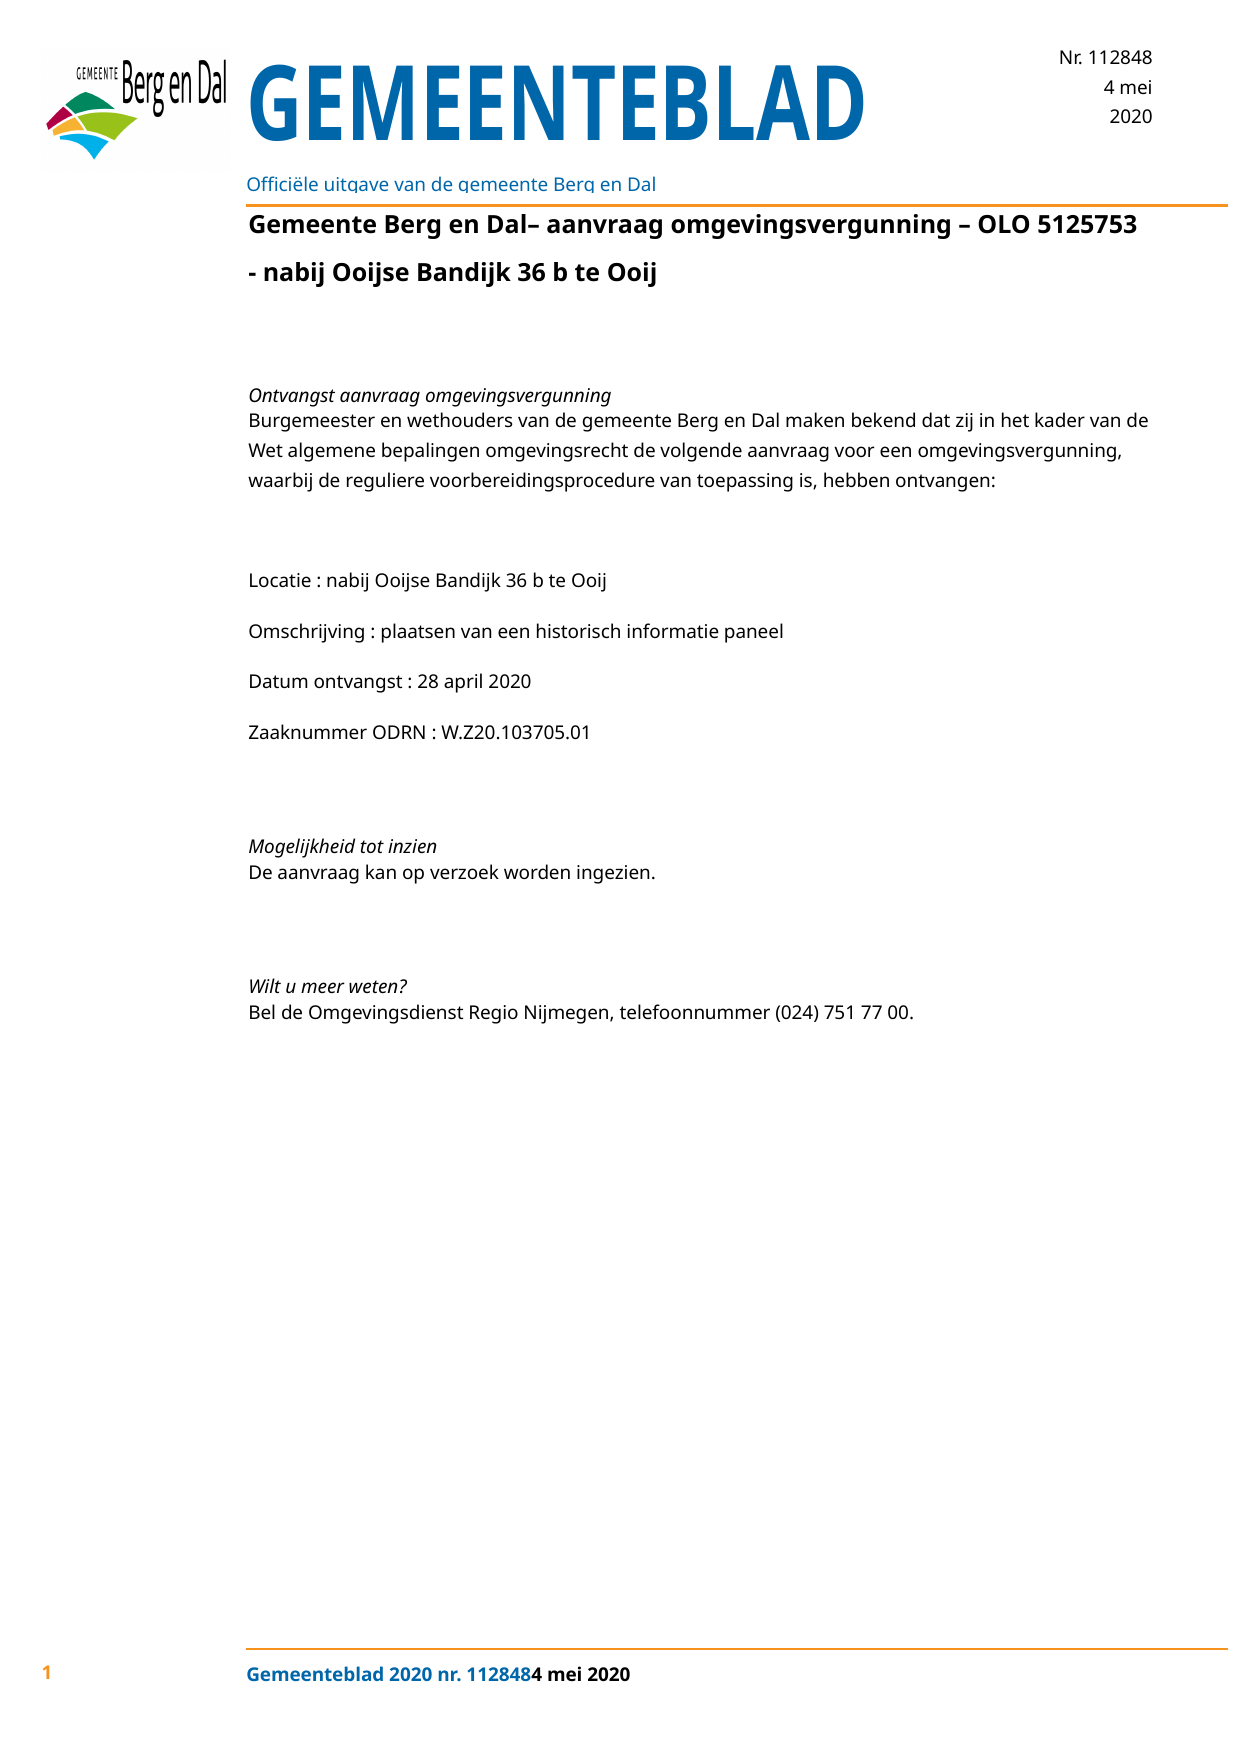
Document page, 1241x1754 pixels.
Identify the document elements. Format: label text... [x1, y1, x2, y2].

text Locatie : nabij Ooijse Bandijk 36 b te Ooij [248, 568, 1152, 593]
text Datum ontvangst : 28 april 2020 [248, 668, 1152, 694]
text Wilt u meer weten? [248, 973, 1152, 999]
text Omschrijving : plaatsen van een historisch informatie paneel [248, 618, 1152, 644]
text Burgemeester en wethouders van de gemeente Berg en Dal maken bekend dat zij in het kader van de Wet algemene bepalingen omgevingsrecht de volgende aanvraag voor een omgevingsvergunning, waarbij de reguliere voorbereidingsprocedure van toepassing is, hebben ontvangen: [248, 408, 1152, 492]
text De aanvraag kan op verzoek worden ingezien. [248, 859, 1152, 885]
text Bel de Omgevingsdienst Regio Nijmegen, telefoonnummer (024) 751 77 00. [248, 999, 1152, 1025]
text Gemeente Berg en Dal– aanvraag omgevingsvergunning – OLO 5125753 - nabij Ooijse Bandijk 36 b te Ooij [248, 207, 1152, 288]
text Zaaknummer ODRN : W.Z20.103705.01 [248, 719, 1152, 744]
picture [41, 47, 231, 172]
text Ontvangst aanvraag omgevingsvergunning [248, 382, 1152, 408]
text Mogelijkheid tot inzien [248, 833, 1152, 859]
